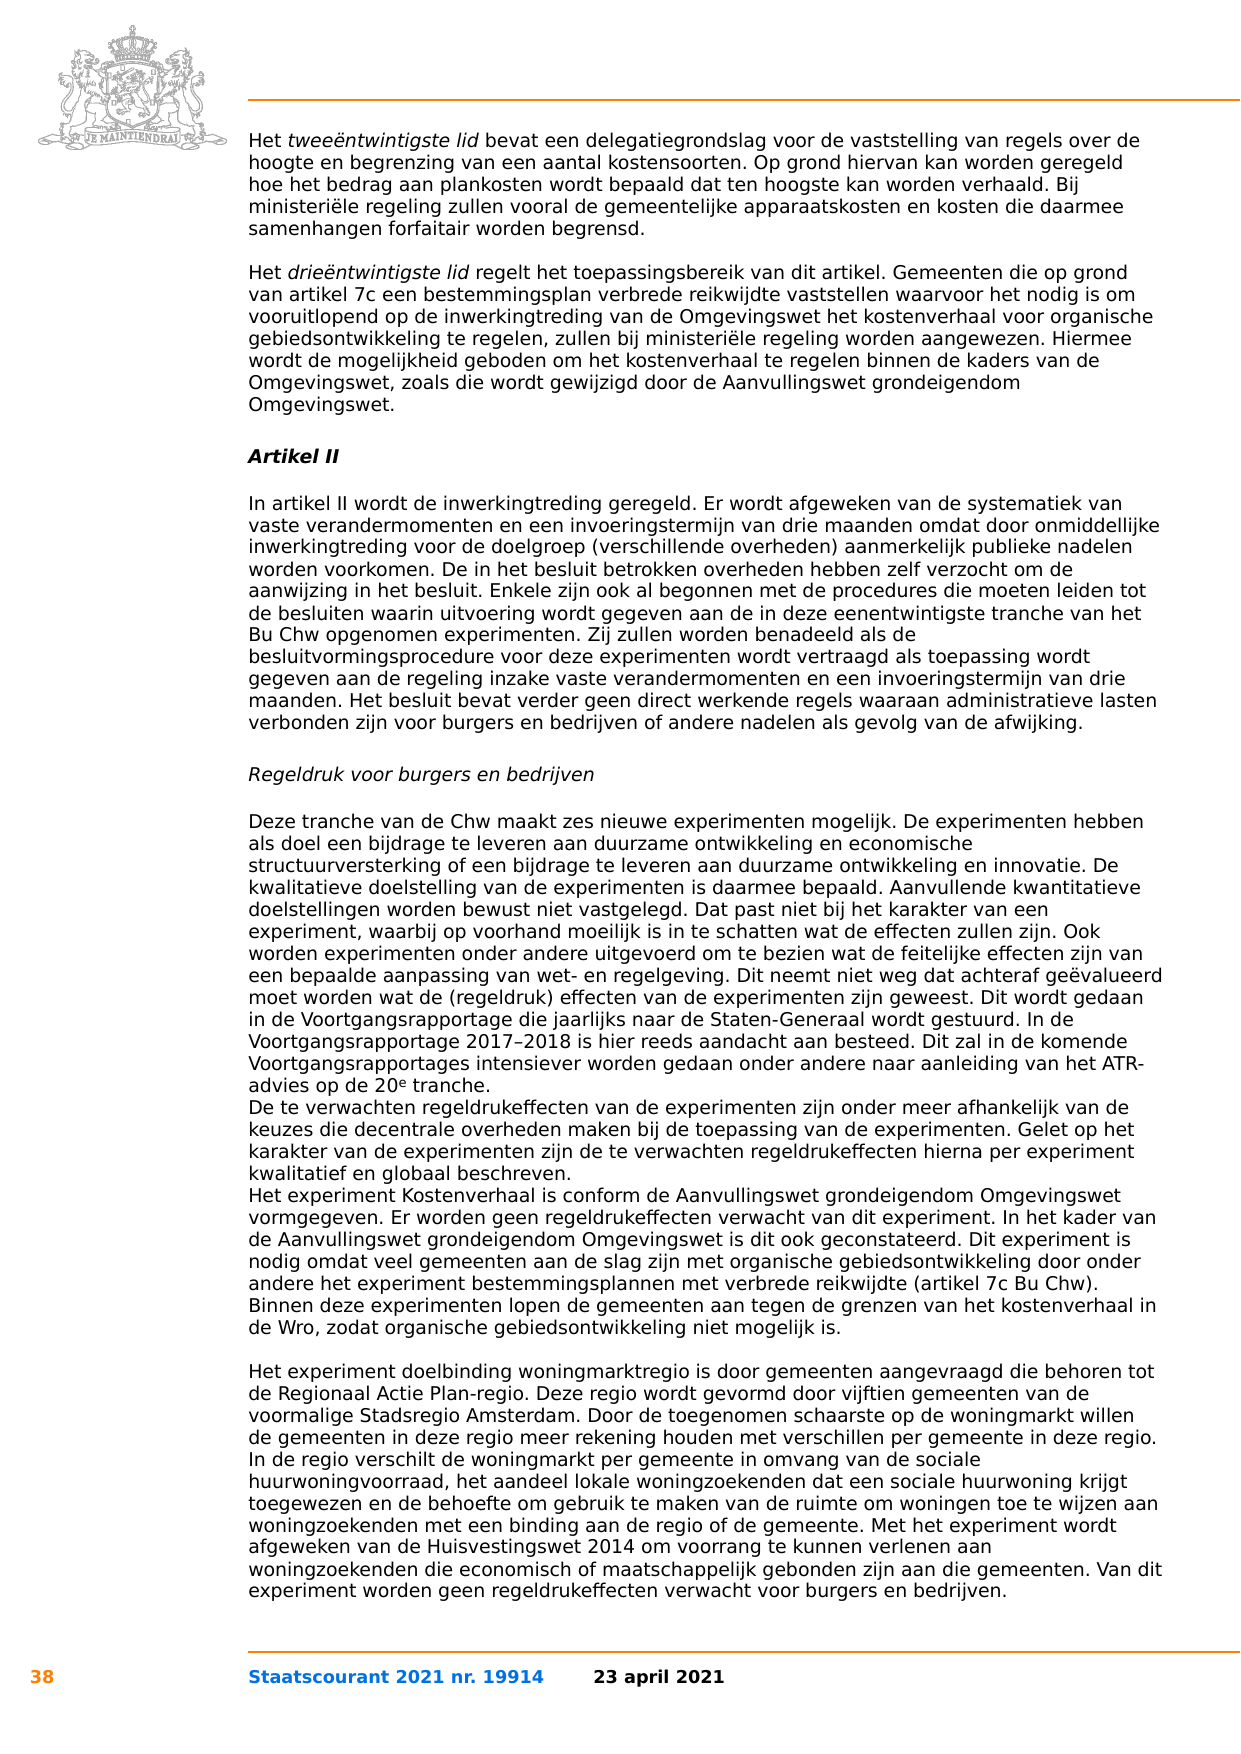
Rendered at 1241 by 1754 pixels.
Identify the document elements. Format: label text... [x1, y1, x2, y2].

text Het tweeëntwintigste lid bevat een delegatiegrondslag voor de vaststelling van regels over de hoogte en begrenzing van een aantal kostensoorten. Op grond hiervan kan worden geregeld hoe het bedrag aan plankosten wordt bepaald dat ten hoogste kan worden verhaald. Bij ministeriële regeling zullen vooral de gemeentelijke apparaatskosten en kosten die daarmee samenhangen forfaitair worden begrensd. [248, 130, 1163, 240]
subtitle Artikel II [248, 446, 1163, 467]
text Het experiment doelbinding woningmarktregio is door gemeenten aangevraagd die behoren tot de Regionaal Actie Plan-regio. Deze regio wordt gevormd door vijftien gemeenten van de voormalige Stadsregio Amsterdam. Door de toegenomen schaarste op de woningmarkt willen de gemeenten in deze regio meer rekening houden met verschillen per gemeente in deze regio. In de regio verschilt de woningmarkt per gemeente in omvang van de sociale huurwoningvoorraad, het aandeel lokale woningzoekenden dat een sociale huurwoning krijgt toegewezen en de behoefte om gebruik te maken van de ruimte om woningen toe te wijzen aan woningzoekenden met een binding aan de regio of de gemeente. Met het experiment wordt afgeweken van de Huisvestingswet 2014 om voorrang te kunnen verlenen aan woningzoekenden die economisch of maatschappelijk gebonden zijn aan die gemeenten. Van dit experiment worden geen regeldrukeffecten verwacht voor burgers en bedrijven. [248, 1361, 1163, 1602]
text Het experiment Kostenverhaal is conform de Aanvullingswet grondeigendom Omgevingswet vormgegeven. Er worden geen regeldrukeffecten verwacht van dit experiment. In het kader van de Aanvullingswet grondeigendom Omgevingswet is dit ook geconstateerd. Dit experiment is nodig omdat veel gemeenten aan de slag zijn met organische gebiedsontwikkeling door onder andere het experiment bestemmingsplannen met verbrede reikwijdte (artikel 7c Bu Chw). Binnen deze experimenten lopen de gemeenten aan tegen de grenzen van het kostenverhaal in de Wro, zodat organische gebiedsontwikkeling niet mogelijk is. [248, 1185, 1163, 1339]
text In artikel II wordt de inwerkingtreding geregeld. Er wordt afgeweken van de systematiek van vaste verandermomenten en een invoeringstermijn van drie maanden omdat door onmiddellijke inwerkingtreding voor de doelgroep (verschillende overheden) aanmerkelijk publieke nadelen worden voorkomen. De in het besluit betrokken overheden hebben zelf verzocht om de aanwijzing in het besluit. Enkele zijn ook al begonnen met de procedures die moeten leiden tot de besluiten waarin uitvoering wordt gegeven aan de in deze eenentwintigste tranche van het Bu Chw opgenomen experimenten. Zij zullen worden benadeeld als de besluitvormingsprocedure voor deze experimenten wordt vertraagd als toepassing wordt gegeven aan de regeling inzake vaste verandermomenten en een invoeringstermijn van drie maanden. Het besluit bevat verder geen direct werkende regels waaraan administratieve lasten verbonden zijn voor burgers en bedrijven of andere nadelen als gevolg van de afwijking. [248, 492, 1163, 734]
subtitle Regeldruk voor burgers en bedrijven [248, 764, 1163, 786]
picture [38, 25, 227, 150]
text Deze tranche van de Chw maakt zes nieuwe experimenten mogelijk. De experimenten hebben als doel een bijdrage te leveren aan duurzame ontwikkeling en economische structuurversterking of een bijdrage te leveren aan duurzame ontwikkeling en innovatie. De kwalitatieve doelstelling van de experimenten is daarmee bepaald. Aanvullende kwantitatieve doelstellingen worden bewust niet vastgelegd. Dat past niet bij het karakter van een experiment, waarbij op voorhand moeilijk is in te schatten wat de effecten zullen zijn. Ook worden experimenten onder andere uitgevoerd om te bezien wat de feitelijke effecten zijn van een bepaalde aanpassing van wet- en regelgeving. Dit neemt niet weg dat achteraf geëvalueerd moet worden wat de (regeldruk) effecten van de experimenten zijn geweest. Dit wordt gedaan in de Voortgangsrapportage die jaarlijks naar de Staten-Generaal wordt gestuurd. In de Voortgangsrapportage 2017–2018 is hier reeds aandacht aan besteed. Dit zal in de komende Voortgangsrapportages intensiever worden gedaan onder andere naar aanleiding van het ATR-advies op de 20e tranche. [248, 811, 1163, 1097]
text De te verwachten regeldrukeffecten van de experimenten zijn onder meer afhankelijk van de keuzes die decentrale overheden maken bij de toepassing van de experimenten. Gelet op het karakter van de experimenten zijn de te verwachten regeldrukeffecten hierna per experiment kwalitatief en globaal beschreven. [248, 1097, 1163, 1185]
text Het drieëntwintigste lid regelt het toepassingsbereik van dit artikel. Gemeenten die op grond van artikel 7c een bestemmingsplan verbrede reikwijdte vaststellen waarvoor het nodig is om vooruitlopend op de inwerkingtreding van de Omgevingswet het kostenverhaal voor organische gebiedsontwikkeling te regelen, zullen bij ministeriële regeling worden aangewezen. Hiermee wordt de mogelijkheid geboden om het kostenverhaal te regelen binnen de kaders van de Omgevingswet, zoals die wordt gewijzigd door de Aanvullingswet grondeigendom Omgevingswet. [248, 262, 1163, 416]
